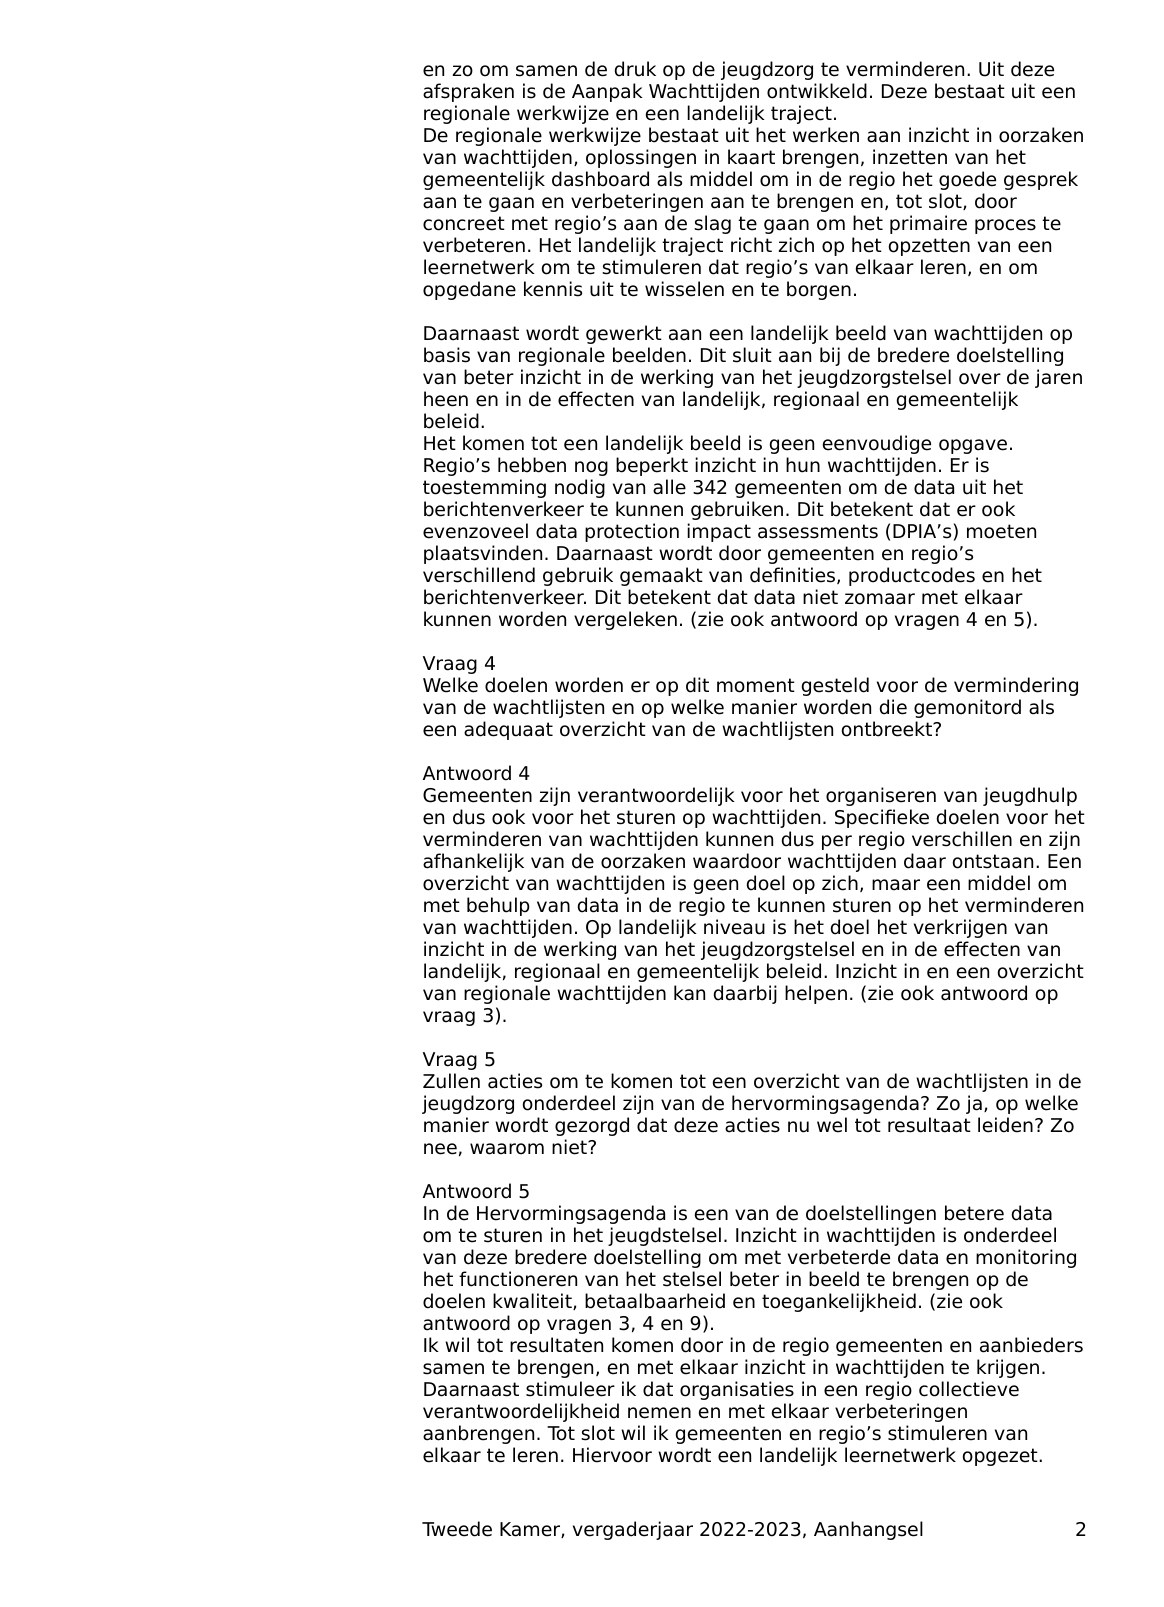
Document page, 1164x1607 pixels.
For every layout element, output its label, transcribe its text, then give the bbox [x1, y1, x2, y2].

text Vraag 5 [422, 1049, 1087, 1071]
text Gemeenten zijn verantwoordelijk voor het organiseren van jeugdhulp en dus ook voor het sturen op wachttijden. Specifieke doelen voor het verminderen van wachttijden kunnen dus per regio verschillen en zijn afhankelijk van de oorzaken waardoor wachttijden daar ontstaan. Een overzicht van wachttijden is geen doel op zich, maar een middel om met behulp van data in de regio te kunnen sturen op het verminderen van wachttijden. Op landelijk niveau is het doel het verkrijgen van inzicht in de werking van het jeugdzorgstelsel en in de effecten van landelijk, regionaal en gemeentelijk beleid. Inzicht in en een overzicht van regionale wachttijden kan daarbij helpen. (zie ook antwoord op vraag 3). [422, 785, 1087, 1027]
text Welke doelen worden er op dit moment gesteld voor de vermindering van de wachtlijsten en op welke manier worden die gemonitord als een adequaat overzicht van de wachtlijsten ontbreekt? [422, 675, 1087, 741]
text Antwoord 5 [422, 1181, 1087, 1203]
text Ik wil tot resultaten komen door in de regio gemeenten en aanbieders samen te brengen, en met elkaar inzicht in wachttijden te krijgen. Daarnaast stimuleer ik dat organisaties in een regio collectieve verantwoordelijkheid nemen en met elkaar verbeteringen aanbrengen. Tot slot wil ik gemeenten en regio’s stimuleren van elkaar te leren. Hiervoor wordt een landelijk leernetwerk opgezet. [422, 1335, 1087, 1467]
text Vraag 4 [422, 653, 1087, 675]
text Antwoord 4 [422, 763, 1087, 785]
text Zullen acties om te komen tot een overzicht van de wachtlijsten in de jeugdzorg onderdeel zijn van de hervormingsagenda? Zo ja, op welke manier wordt gezorgd dat deze acties nu wel tot resultaat leiden? Zo nee, waarom niet? [422, 1071, 1087, 1159]
text en zo om samen de druk op de jeugdzorg te verminderen. Uit deze afspraken is de Aanpak Wachttijden ontwikkeld. Deze bestaat uit een regionale werkwijze en een landelijk traject. [422, 59, 1087, 125]
text De regionale werkwijze bestaat uit het werken aan inzicht in oorzaken van wachttijden, oplossingen in kaart brengen, inzetten van het gemeentelijk dashboard als middel om in de regio het goede gesprek aan te gaan en verbeteringen aan te brengen en, tot slot, door concreet met regio’s aan de slag te gaan om het primaire proces te verbeteren. Het landelijk traject richt zich op het opzetten van een leernetwerk om te stimuleren dat regio’s van elkaar leren, en om opgedane kennis uit te wisselen en te borgen. [422, 125, 1087, 301]
text Het komen tot een landelijk beeld is geen eenvoudige opgave. Regio’s hebben nog beperkt inzicht in hun wachttijden. Er is toestemming nodig van alle 342 gemeenten om de data uit het berichtenverkeer te kunnen gebruiken. Dit betekent dat er ook evenzoveel data protection impact assessments (DPIA’s) moeten plaatsvinden. Daarnaast wordt door gemeenten en regio’s verschillend gebruik gemaakt van definities, productcodes en het berichtenverkeer. Dit betekent dat data niet zomaar met elkaar kunnen worden vergeleken. (zie ook antwoord op vragen 4 en 5). [422, 433, 1087, 631]
text In de Hervormingsagenda is een van de doelstellingen betere data om te sturen in het jeugdstelsel. Inzicht in wachttijden is onderdeel van deze bredere doelstelling om met verbeterde data en monitoring het functioneren van het stelsel beter in beeld te brengen op de doelen kwaliteit, betaalbaarheid en toegankelijkheid. (zie ook antwoord op vragen 3, 4 en 9). [422, 1203, 1087, 1335]
text Daarnaast wordt gewerkt aan een landelijk beeld van wachttijden op basis van regionale beelden. Dit sluit aan bij de bredere doelstelling van beter inzicht in de werking van het jeugdzorgstelsel over de jaren heen en in de effecten van landelijk, regionaal en gemeentelijk beleid. [422, 323, 1087, 433]
